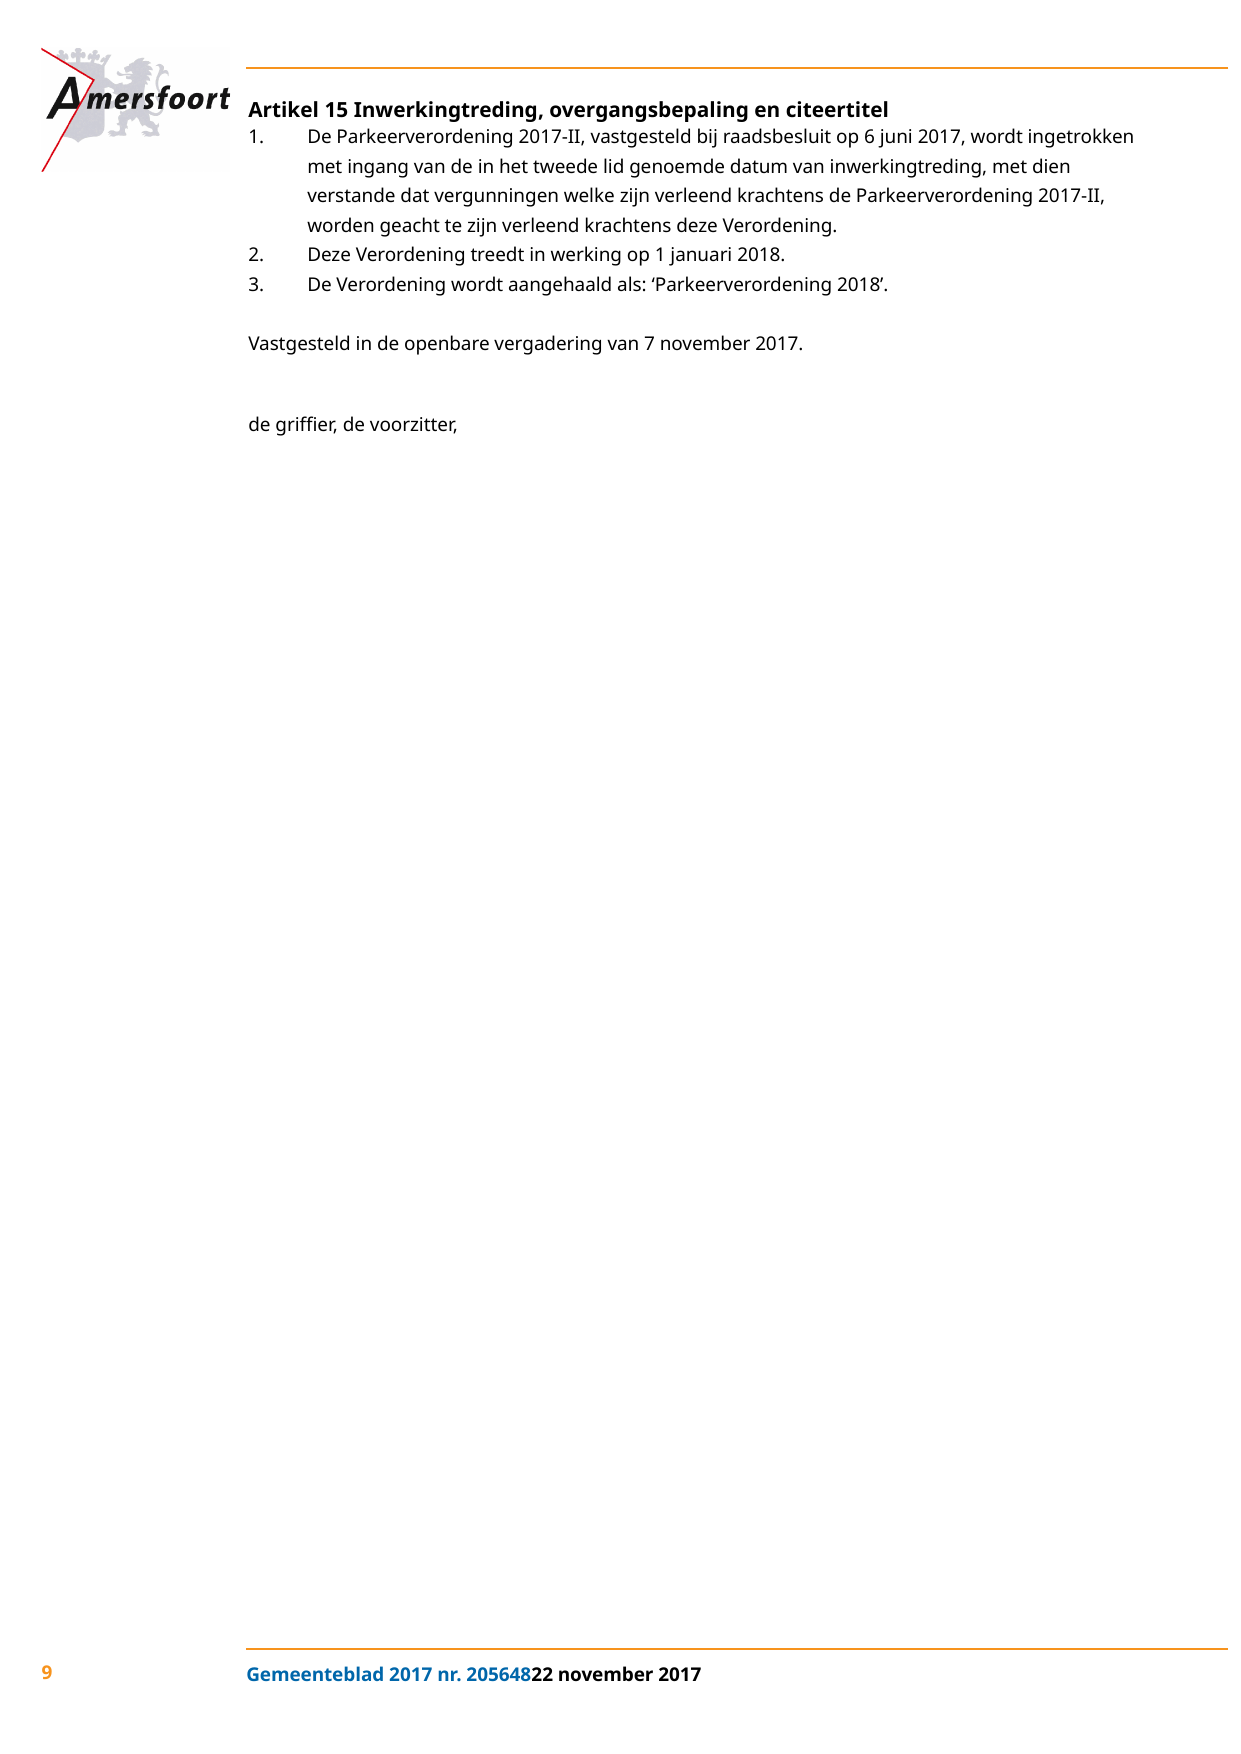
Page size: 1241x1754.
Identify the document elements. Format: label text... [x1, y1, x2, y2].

text Artikel 15 Inwerkingtreding, overgangsbepaling en citeertitel [248, 95, 1152, 123]
text Vastgesteld in de openbare vergadering van 7 november 2017. [248, 330, 1152, 356]
list De Verordening wordt aangehaald als: ‘Parkeerverordening 2018’. [248, 271, 1152, 297]
list Deze Verordening treedt in werking op 1 januari 2018. [248, 242, 1152, 267]
list De Parkeerverordening 2017-II, vastgesteld bij raadsbesluit op 6 juni 2017, wordt ingetrokken met ingang van de in het tweede lid genoemde datum van inwerkingtreding, met dien verstande dat vergunningen welke zijn verleend krachtens de Parkeerverordening 2017-II, worden geacht te zijn verleend krachtens deze Verordening. [248, 123, 1152, 238]
text de griffier, de voorzitter, [248, 411, 1152, 437]
picture [41, 47, 231, 172]
